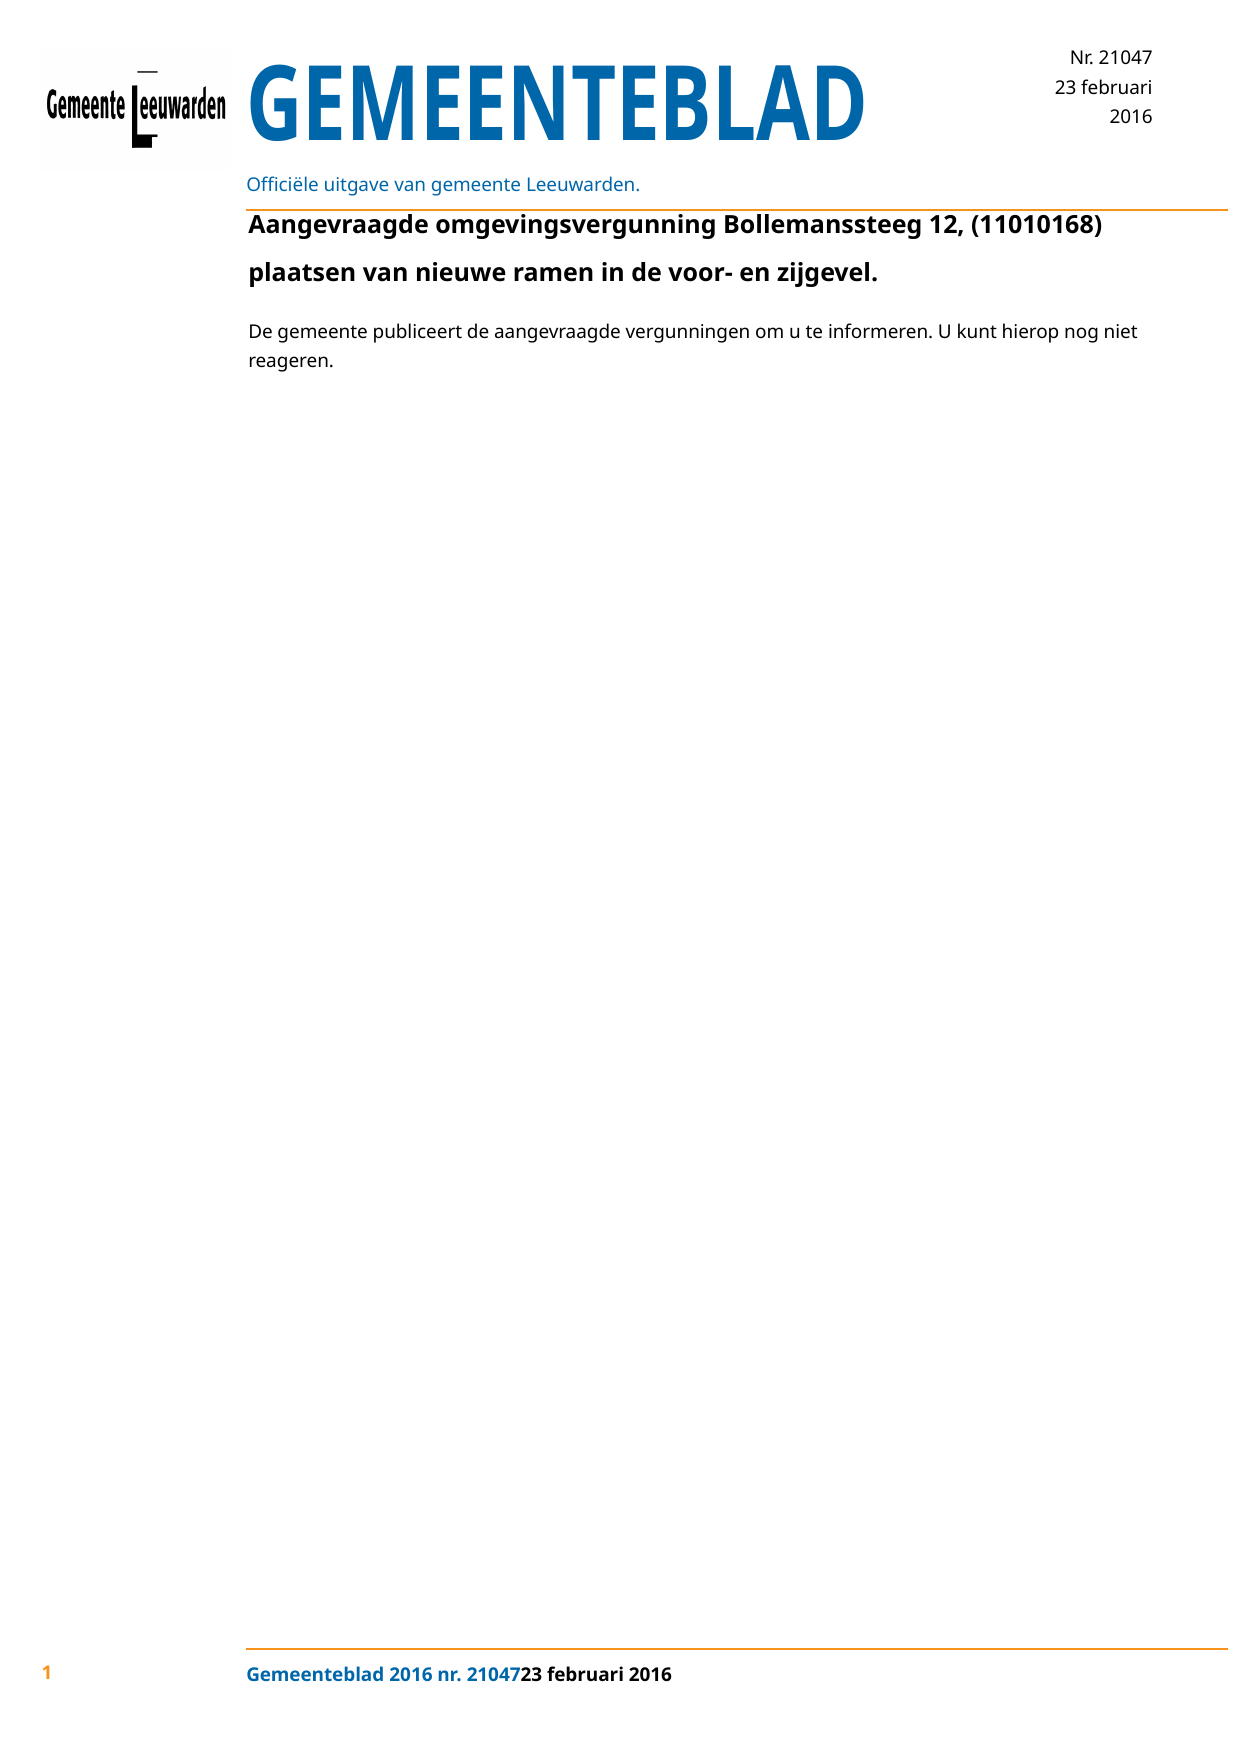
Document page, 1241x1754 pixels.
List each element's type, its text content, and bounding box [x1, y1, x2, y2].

picture [41, 47, 231, 172]
text Aangevraagde omgevingsvergunning Bollemanssteeg 12, (11010168) plaatsen van nieuwe ramen in de voor- en zijgevel. [248, 211, 1152, 288]
text De gemeente publiceert de aangevraagde vergunningen om u te informeren. U kunt hierop nog niet reageren. [248, 318, 1152, 373]
